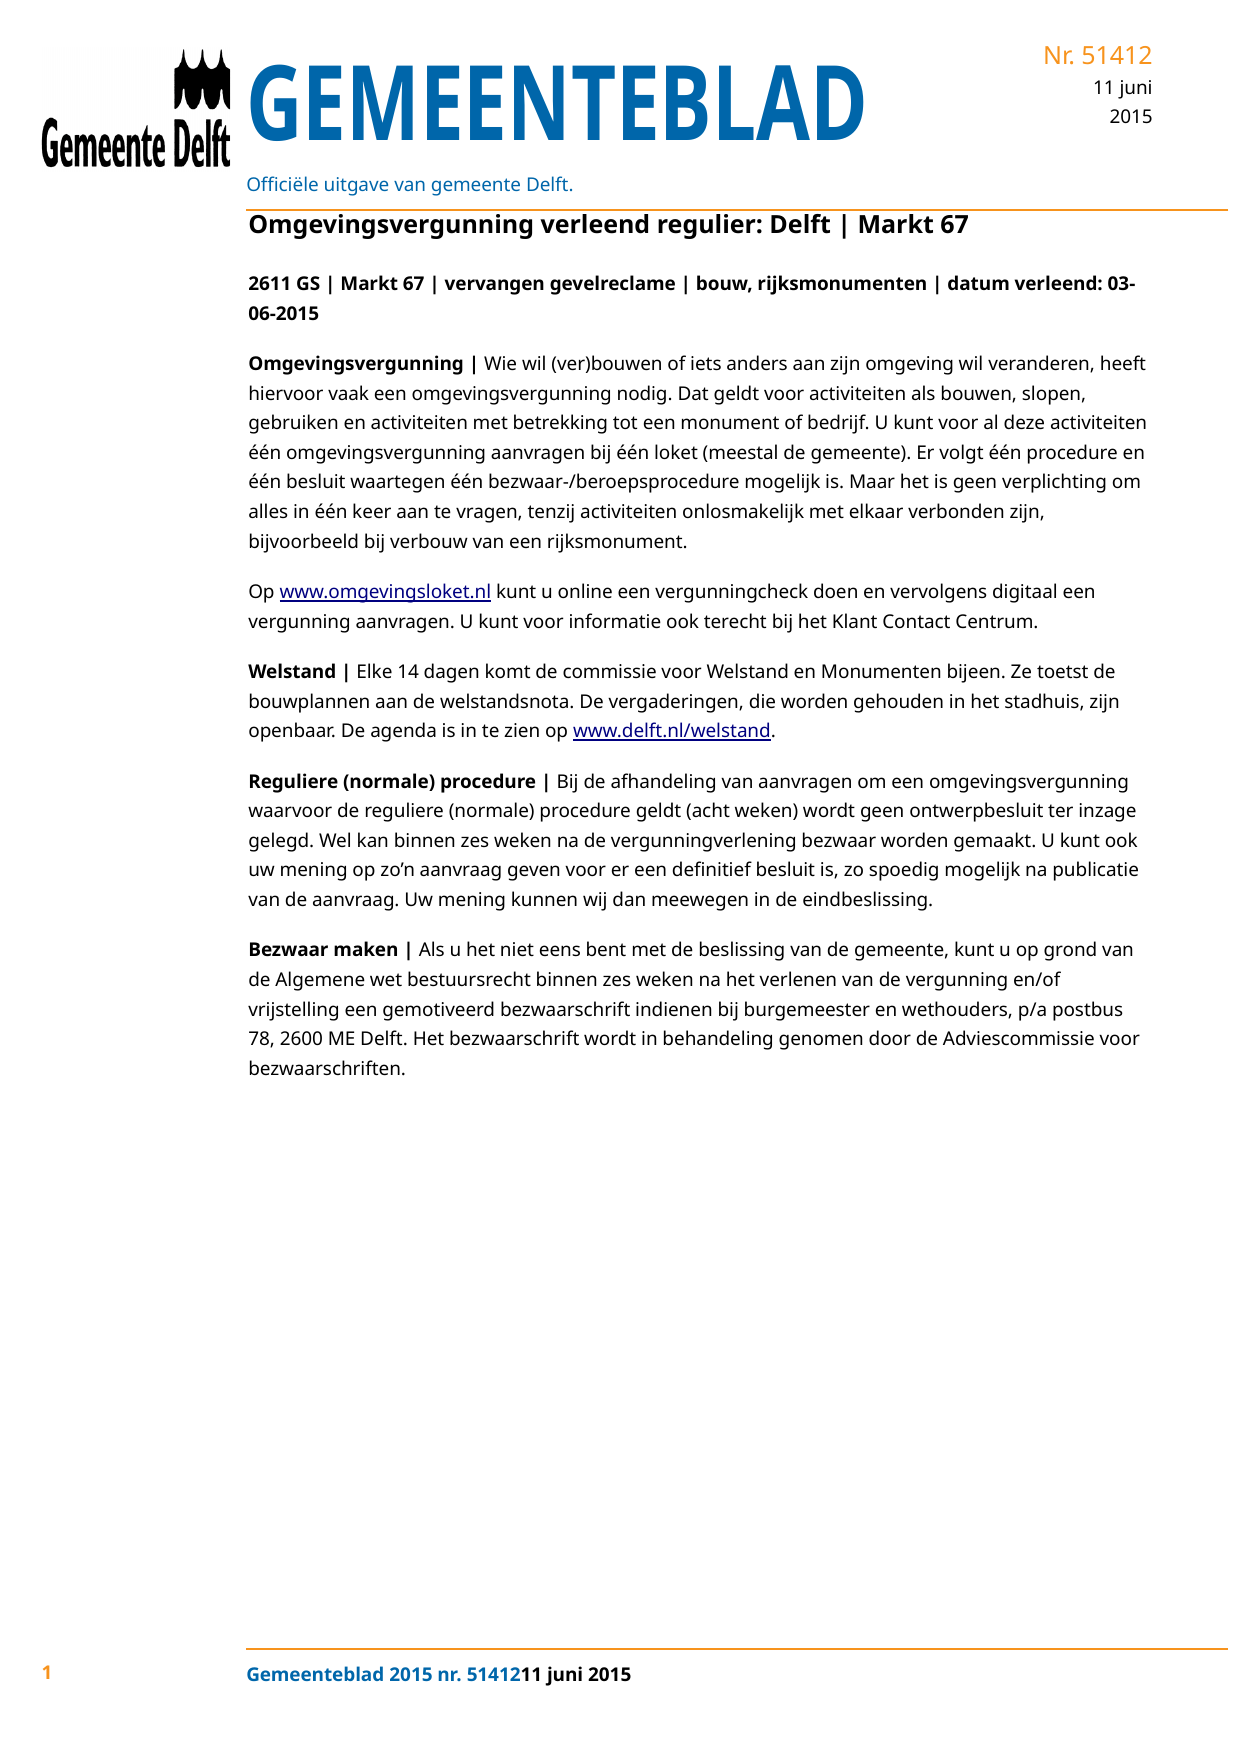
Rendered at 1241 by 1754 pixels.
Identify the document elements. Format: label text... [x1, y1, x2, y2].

picture [41, 47, 231, 172]
text Op www.omgevingsloket.nl kunt u online een vergunningcheck doen en vervolgens digitaal een vergunning aanvragen. U kunt voor informatie ook terecht bij het Klant Contact Centrum. [248, 578, 1152, 633]
text Omgevingsvergunning | Wie wil (ver)bouwen of iets anders aan zijn omgeving wil veranderen, heeft hiervoor vaak een omgevingsvergunning nodig. Dat geldt voor activiteiten als bouwen, slopen, gebruiken en activiteiten met betrekking tot een monument of bedrijf. U kunt voor al deze activiteiten één omgevingsvergunning aanvragen bij één loket (meestal de gemeente). Er volgt één procedure en één besluit waartegen één bezwaar-/beroepsprocedure mogelijk is. Maar het is geen verplichting om alles in één keer aan te vragen, tenzij activiteiten onlosmakelijk met elkaar verbonden zijn, bijvoorbeeld bij verbouw van een rijksmonument. [248, 350, 1152, 553]
text 2611 GS | Markt 67 | vervangen gevelreclame | bouw, rijksmonumenten | datum verleend: 03-06-2015 [248, 270, 1152, 326]
text Omgevingsvergunning verleend regulier: Delft | Markt 67 [248, 211, 1152, 241]
text Bezwaar maken | Als u het niet eens bent met de beslissing van de gemeente, kunt u op grond van de Algemene wet bestuursrecht binnen zes weken na het verlenen van de vergunning en/of vrijstelling een gemotiveerd bezwaarschrift indienen bij burgemeester en wethouders, p/a postbus 78, 2600 ME Delft. Het bezwaarschrift wordt in behandeling genomen door de Adviescommissie voor bezwaarschriften. [248, 937, 1152, 1081]
text Welstand | Elke 14 dagen komt de commissie voor Welstand en Monumenten bijeen. Ze toetst de bouwplannen aan de welstandsnota. De vergaderingen, die worden gehouden in het stadhuis, zijn openbaar. De agenda is in te zien op www.delft.nl/welstand. [248, 658, 1152, 743]
text Reguliere (normale) procedure | Bij de afhandeling van aanvragen om een omgevingsvergunning waarvoor de reguliere (normale) procedure geldt (acht weken) wordt geen ontwerpbesluit ter inzage gelegd. Wel kan binnen zes weken na de vergunningverlening bezwaar worden gemaakt. U kunt ook uw mening op zo’n aanvraag geven voor er een definitief besluit is, zo spoedig mogelijk na publicatie van de aanvraag. Uw mening kunnen wij dan meewegen in de eindbeslissing. [248, 768, 1152, 912]
